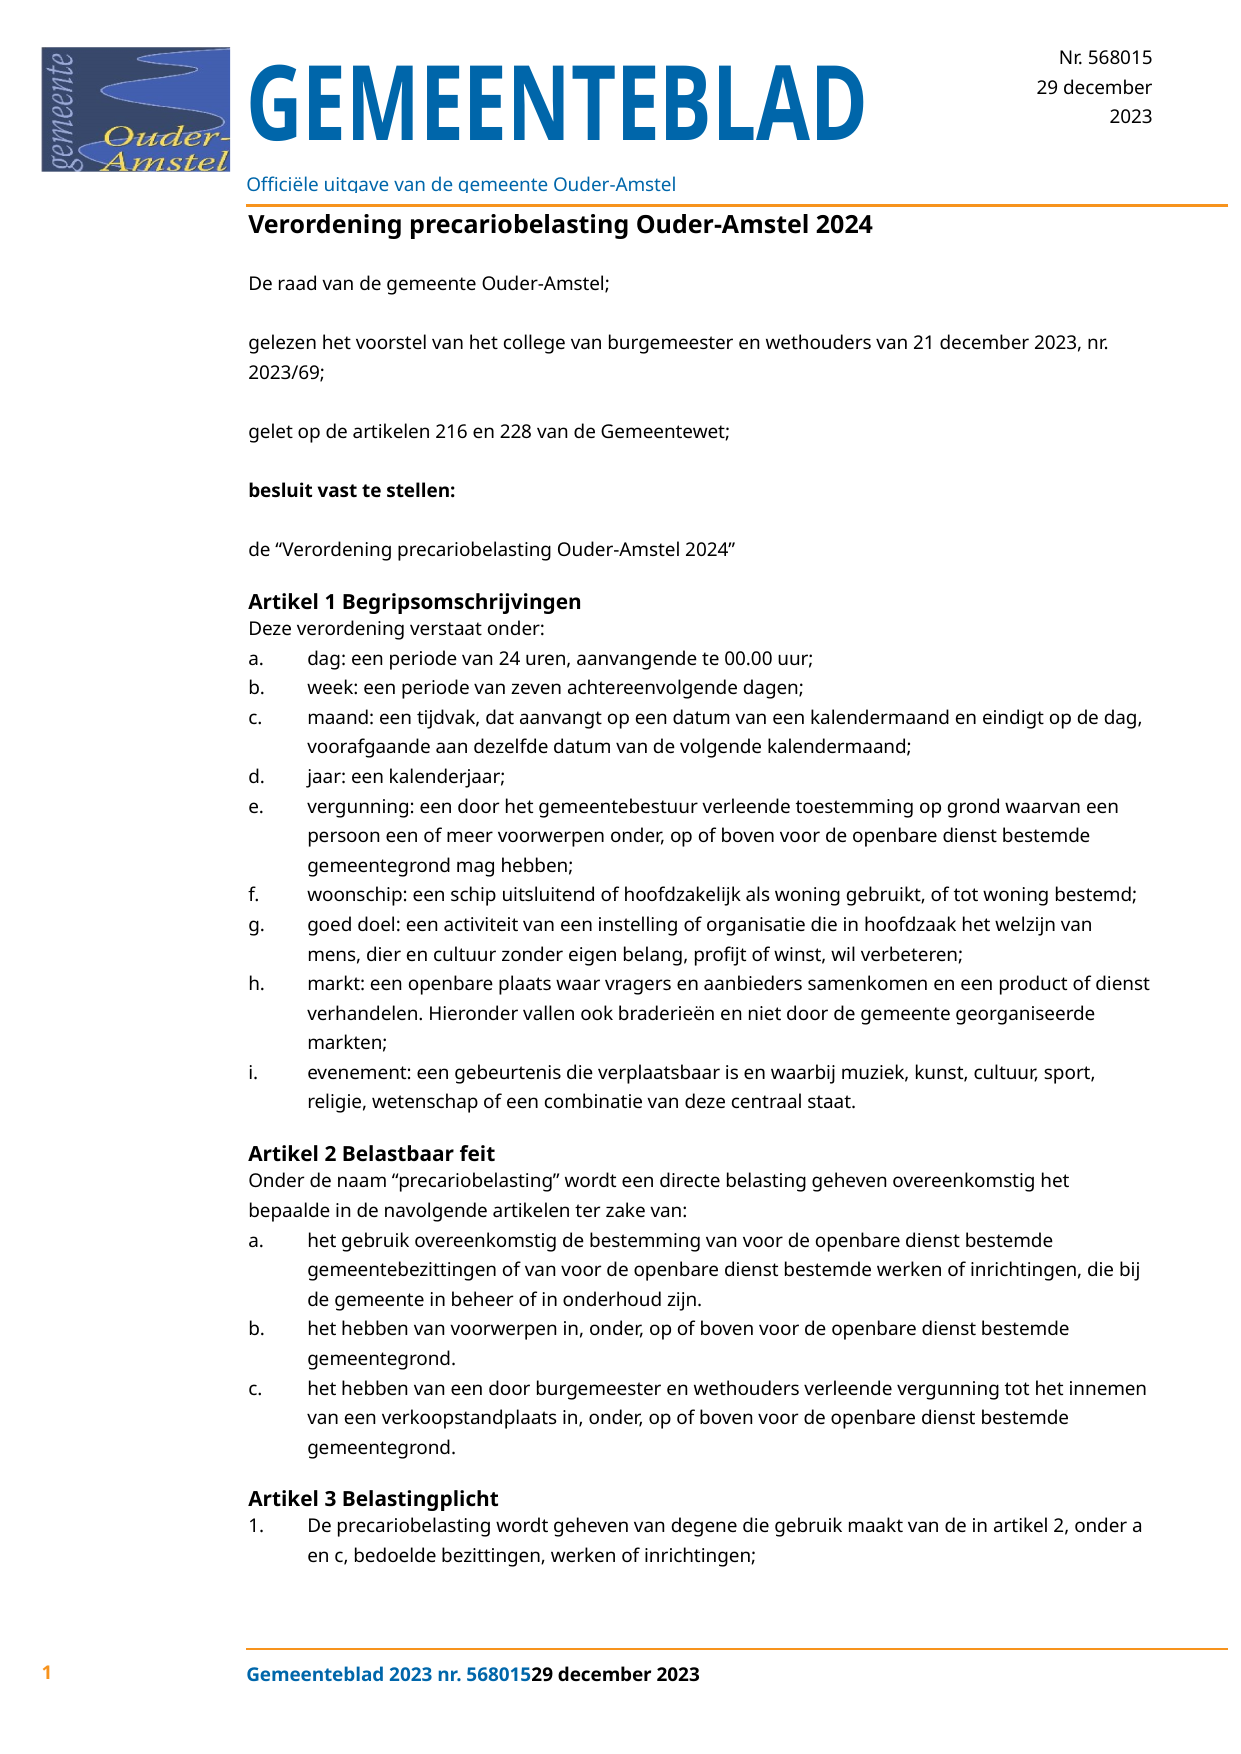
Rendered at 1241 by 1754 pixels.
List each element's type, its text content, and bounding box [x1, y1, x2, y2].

text Artikel 2 Belastbaar feit [248, 1139, 1152, 1168]
list goed doel: een activiteit van een instelling of organisatie die in hoofdzaak het welzijn van mens, dier en cultuur zonder eigen belang, profijt of winst, wil verbeteren; [248, 911, 1152, 967]
list De precariobelasting wordt geheven van degene die gebruik maakt van de in artikel 2, onder a en c, bedoelde bezittingen, werken of inrichtingen; [248, 1513, 1152, 1568]
list week: een periode van zeven achtereenvolgende dagen; [248, 674, 1152, 700]
text gelezen het voorstel van het college van burgemeester en wethouders van 21 december 2023, nr. 2023/69; [248, 329, 1152, 385]
list vergunning: een door het gemeentebestuur verleende toestemming op grond waarvan een persoon een of meer voorwerpen onder, op of boven voor de openbare dienst bestemde gemeentegrond mag hebben; [248, 793, 1152, 878]
list maand: een tijdvak, dat aanvangt op een datum van een kalendermaand en eindigt op de dag, voorafgaande aan dezelfde datum van de volgende kalendermaand; [248, 704, 1152, 759]
list markt: een openbare plaats waar vragers en aanbieders samenkomen en een product of dienst verhandelen. Hieronder vallen ook braderieën en niet door de gemeente georganiseerde markten; [248, 970, 1152, 1055]
text De raad van de gemeente Ouder-Amstel; [248, 270, 1152, 296]
text Verordening precariobelasting Ouder-Amstel 2024 [248, 207, 1152, 241]
list woonschip: een schip uitsluitend of hoofdzakelijk als woning gebruikt, of tot woning bestemd; [248, 882, 1152, 907]
text Artikel 3 Belastingplicht [248, 1484, 1152, 1513]
text Onder de naam “precariobelasting” wordt een directe belasting geheven overeenkomstig het bepaalde in de navolgende artikelen ter zake van: [248, 1168, 1152, 1223]
list het hebben van voorwerpen in, onder, op of boven voor de openbare dienst bestemde gemeentegrond. [248, 1316, 1152, 1371]
text Deze verordening verstaat onder: [248, 615, 1152, 641]
list dag: een periode van 24 uren, aanvangende te 00.00 uur; [248, 645, 1152, 671]
text de “Verordening precariobelasting Ouder-Amstel 2024” [248, 537, 1152, 562]
text Artikel 1 Begripsomschrijvingen [248, 587, 1152, 615]
list jaar: een kalenderjaar; [248, 763, 1152, 789]
text besluit vast te stellen: [248, 477, 1152, 503]
list evenement: een gebeurtenis die verplaatsbaar is en waarbij muziek, kunst, cultuur, sport, religie, wetenschap of een combinatie van deze centraal staat. [248, 1059, 1152, 1114]
list het gebruik overeenkomstig de bestemming van voor de openbare dienst bestemde gemeentebezittingen of van voor de openbare dienst bestemde werken of inrichtingen, die bij de gemeente in beheer of in onderhoud zijn. [248, 1227, 1152, 1312]
picture [41, 47, 231, 172]
list het hebben van een door burgemeester en wethouders verleende vergunning tot het innemen van een verkoopstandplaats in, onder, op of boven voor de openbare dienst bestemde gemeentegrond. [248, 1375, 1152, 1459]
text gelet op de artikelen 216 en 228 van de Gemeentewet; [248, 418, 1152, 444]
